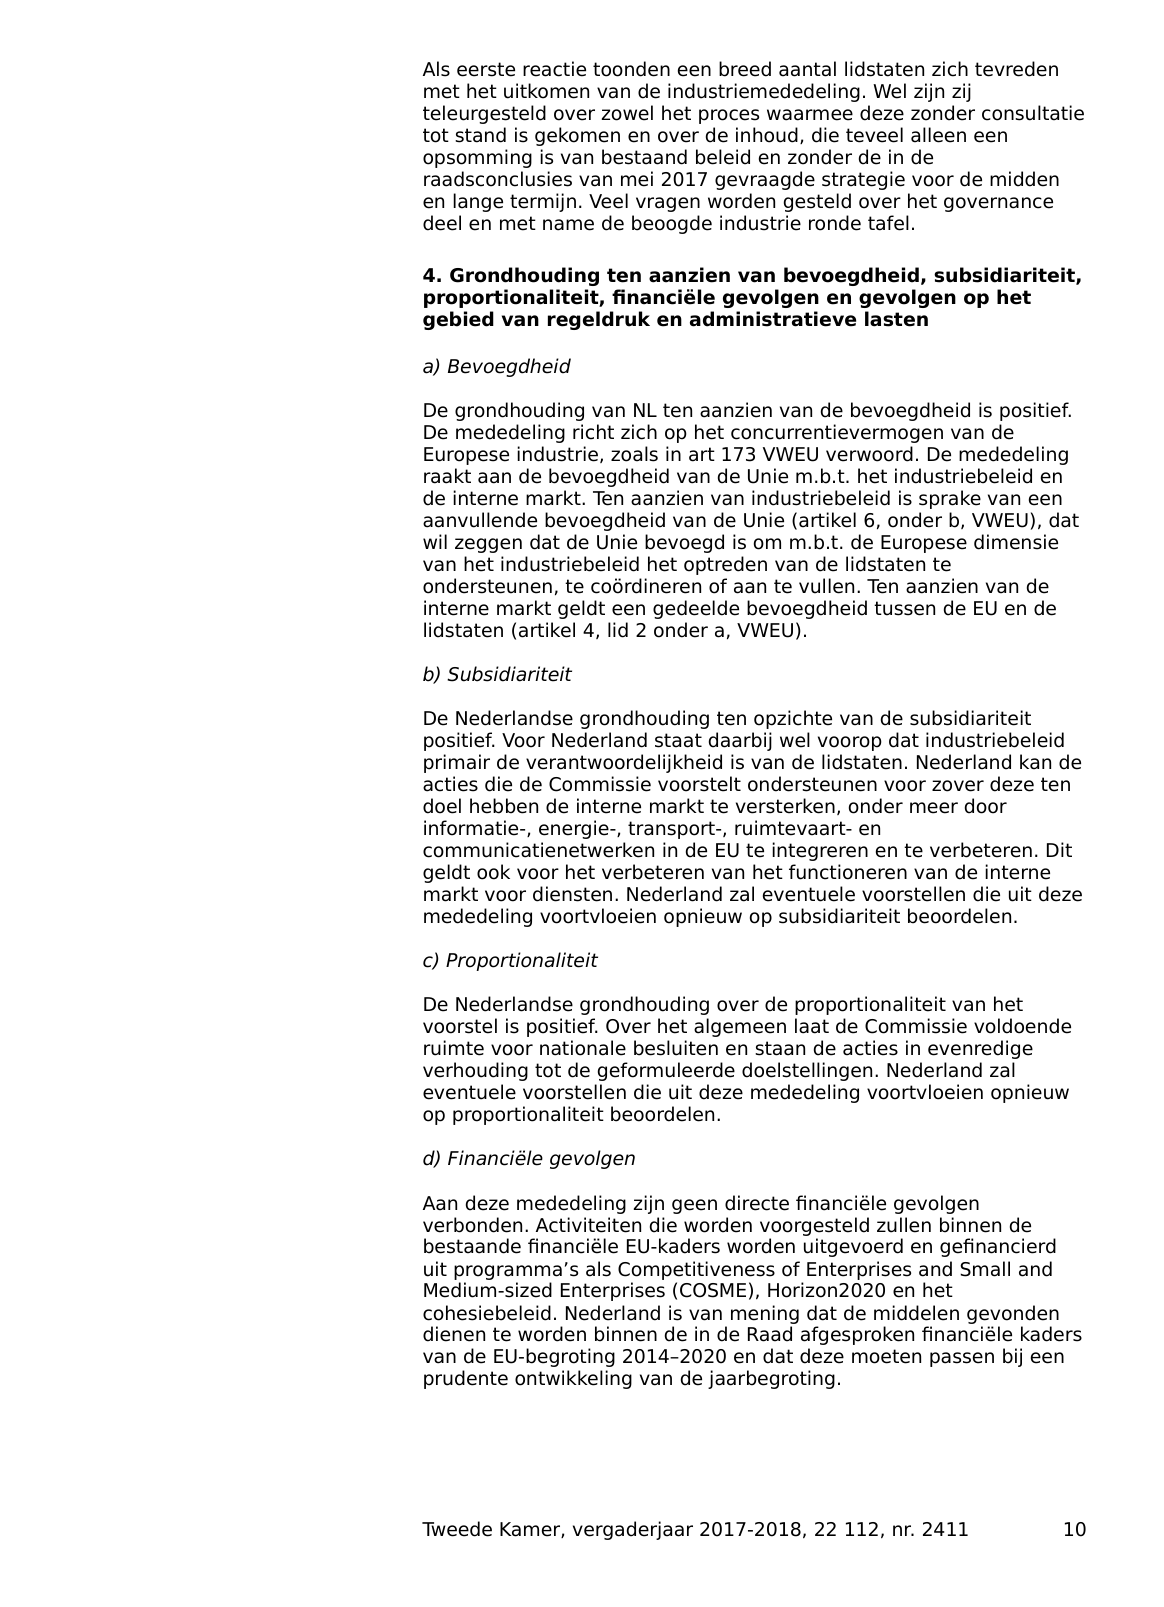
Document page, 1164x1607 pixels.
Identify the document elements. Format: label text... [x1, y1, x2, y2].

text De Nederlandse grondhouding ten opzichte van de subsidiariteit positief. Voor Nederland staat daarbij wel voorop dat industriebeleid primair de verantwoordelijkheid is van de lidstaten. Nederland kan de acties die de Commissie voorstelt ondersteunen voor zover deze ten doel hebben de interne markt te versterken, onder meer door informatie-, energie-, transport-, ruimtevaart- en communicatienetwerken in de EU te integreren en te verbeteren. Dit geldt ook voor het verbeteren van het functioneren van de interne markt voor diensten. Nederland zal eventuele voorstellen die uit deze mededeling voortvloeien opnieuw op subsidiariteit beoordelen. [422, 708, 1087, 928]
subtitle b) Subsidiariteit [422, 664, 1087, 686]
subtitle d) Financiële gevolgen [422, 1148, 1087, 1170]
subtitle c) Proportionaliteit [422, 950, 1087, 972]
text De grondhouding van NL ten aanzien van de bevoegdheid is positief. De mededeling richt zich op het concurrentievermogen van de Europese industrie, zoals in art 173 VWEU verwoord. De mededeling raakt aan de bevoegdheid van de Unie m.b.t. het industriebeleid en de interne markt. Ten aanzien van industriebeleid is sprake van een aanvullende bevoegdheid van de Unie (artikel 6, onder b, VWEU), dat wil zeggen dat de Unie bevoegd is om m.b.t. de Europese dimensie van het industriebeleid het optreden van de lidstaten te ondersteunen, te coördineren of aan te vullen. Ten aanzien van de interne markt geldt een gedeelde bevoegdheid tussen de EU en de lidstaten (artikel 4, lid 2 onder a, VWEU). [422, 400, 1087, 642]
text Aan deze mededeling zijn geen directe financiële gevolgen verbonden. Activiteiten die worden voorgesteld zullen binnen de bestaande financiële EU-kaders worden uitgevoerd en gefinancierd uit programma’s als Competitiveness of Enterprises and Small and Medium-sized Enterprises (COSME), Horizon2020 en het cohesiebeleid. Nederland is van mening dat de middelen gevonden dienen te worden binnen de in de Raad afgesproken financiële kaders van de EU-begroting 2014–2020 en dat deze moeten passen bij een prudente ontwikkeling van de jaarbegroting. [422, 1192, 1087, 1390]
subtitle 4. Grondhouding ten aanzien van bevoegdheid, subsidiariteit, proportionaliteit, financiële gevolgen en gevolgen op het gebied van regeldruk en administratieve lasten [422, 265, 1087, 331]
subtitle a) Bevoegdheid [422, 356, 1087, 378]
text Als eerste reactie toonden een breed aantal lidstaten zich tevreden met het uitkomen van de industriemededeling. Wel zijn zij teleurgesteld over zowel het proces waarmee deze zonder consultatie tot stand is gekomen en over de inhoud, die teveel alleen een opsomming is van bestaand beleid en zonder de in de raadsconclusies van mei 2017 gevraagde strategie voor de midden en lange termijn. Veel vragen worden gesteld over het governance deel en met name de beoogde industrie ronde tafel. [422, 59, 1087, 235]
text De Nederlandse grondhouding over de proportionaliteit van het voorstel is positief. Over het algemeen laat de Commissie voldoende ruimte voor nationale besluiten en staan de acties in evenredige verhouding tot de geformuleerde doelstellingen. Nederland zal eventuele voorstellen die uit deze mededeling voortvloeien opnieuw op proportionaliteit beoordelen. [422, 994, 1087, 1126]
